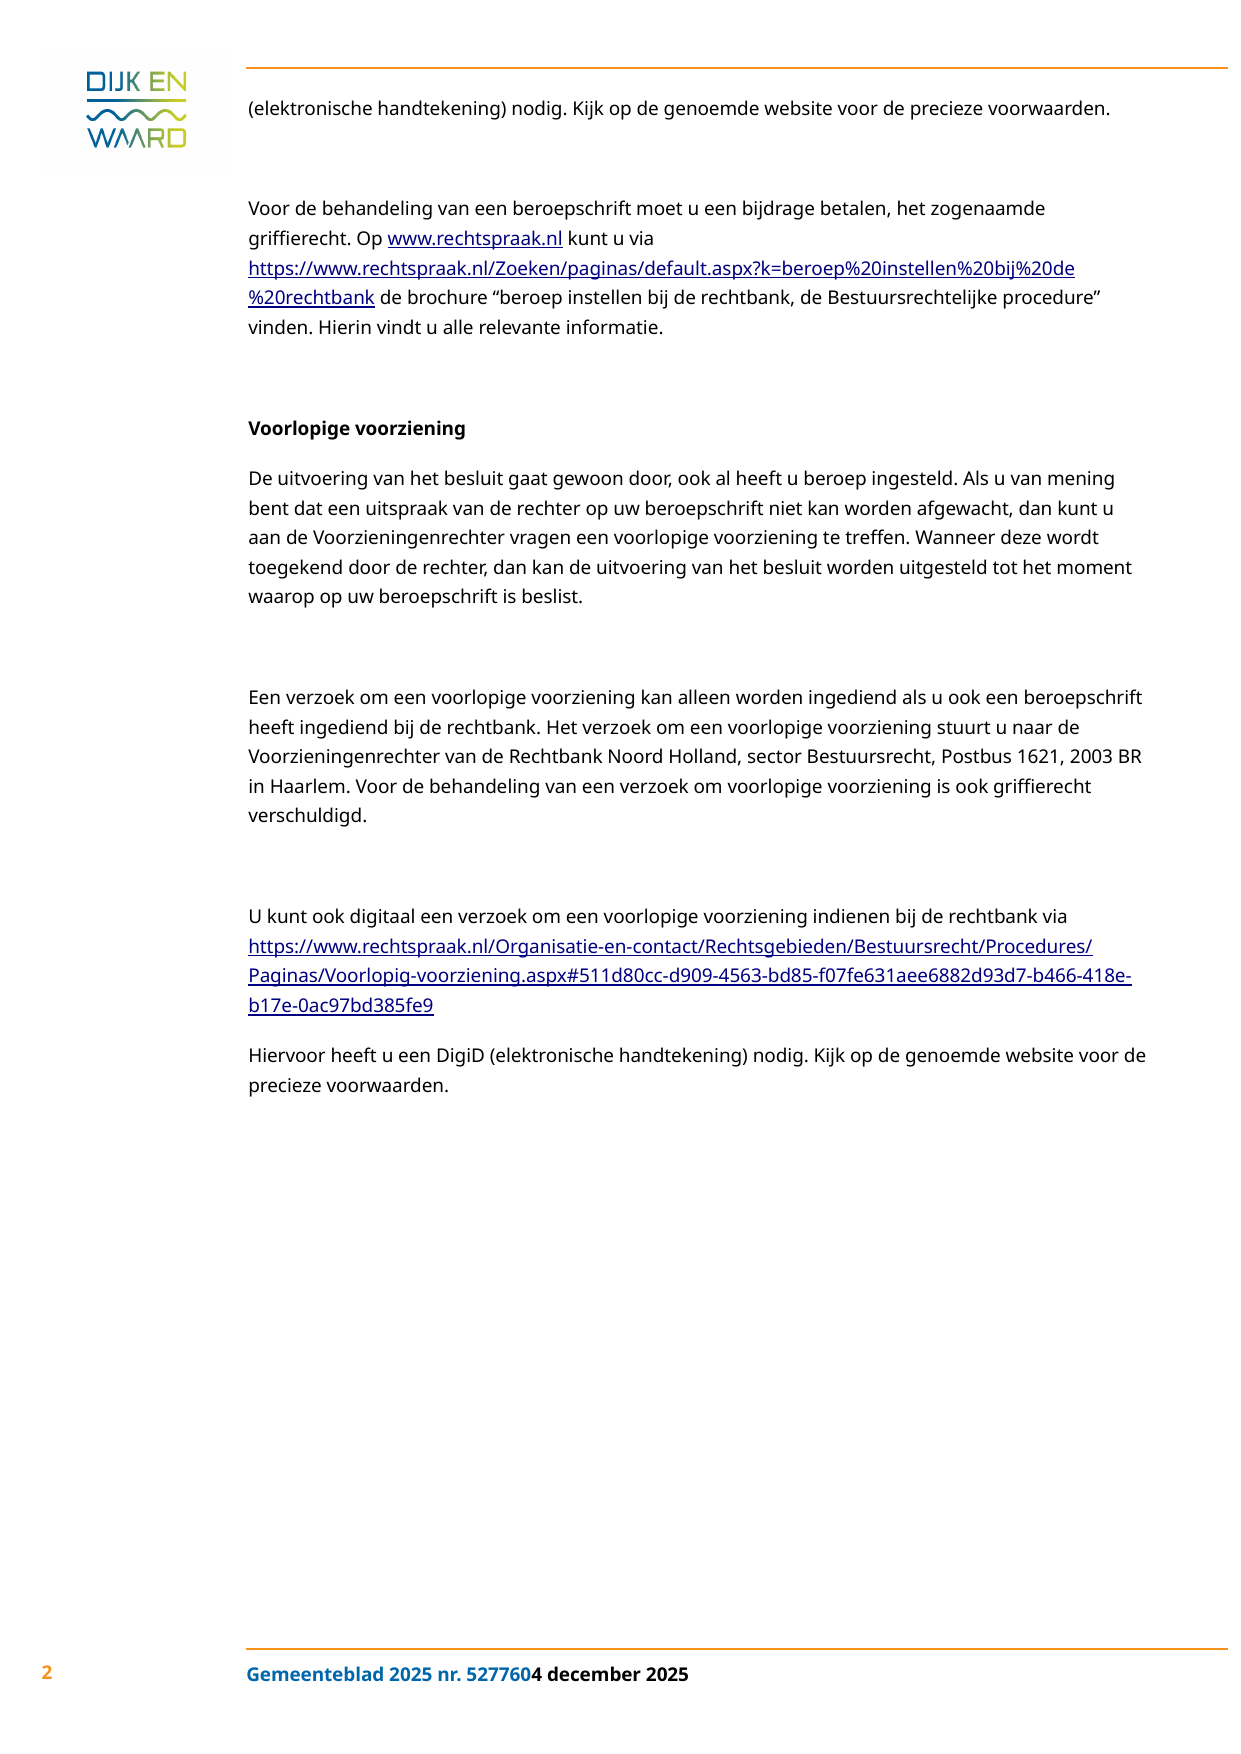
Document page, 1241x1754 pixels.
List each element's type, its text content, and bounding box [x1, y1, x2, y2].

text Een verzoek om een voorlopige voorziening kan alleen worden ingediend als u ook een beroepschrift heeft ingediend bij de rechtbank. Het verzoek om een voorlopige voorziening stuurt u naar de Voorzieningenrechter van de Rechtbank Noord Holland, sector Bestuursrecht, Postbus 1621, 2003 BR in Haarlem. Voor de behandeling van een verzoek om voorlopige voorziening is ook griffierecht verschuldigd. [248, 684, 1152, 828]
text Hiervoor heeft u een DigiD (elektronische handtekening) nodig. Kijk op de genoemde website voor de precieze voorwaarden. [248, 1043, 1152, 1098]
text Voor de behandeling van een beroepschrift moet u een bijdrage betalen, het zogenaamde griffierecht. Op www.rechtspraak.nl kunt u via https://www.rechtspraak.nl/Zoeken/paginas/default.aspx?k=beroep%20instellen%20bij%20de%20rechtbank de brochure “beroep instellen bij de rechtbank, de Bestuursrechtelijke procedure” vinden. Hierin vindt u alle relevante informatie. [248, 196, 1152, 340]
text U kunt ook digitaal een verzoek om een voorlopige voorziening indienen bij de rechtbank via https://www.rechtspraak.nl/Organisatie-en-contact/Rechtsgebieden/Bestuursrecht/Procedures/Paginas/Voorlopig-voorziening.aspx#511d80cc-d909-4563-bd85-f07fe631aee6882d93d7-b466-418e-b17e-0ac97bd385fe9 [248, 903, 1152, 1018]
text Voorlopige voorziening [248, 415, 1152, 441]
picture [41, 47, 231, 172]
text De uitvoering van het besluit gaat gewoon door, ook al heeft u beroep ingesteld. Als u van mening bent dat een uitspraak van de rechter op uw beroepschrift niet kan worden afgewacht, dan kunt u aan de Voorzieningenrechter vragen een voorlopige voorziening te treffen. Wanneer deze wordt toegekend door de rechter, dan kan de uitvoering van het besluit worden uitgesteld tot het moment waarop op uw beroepschrift is beslist. [248, 465, 1152, 609]
text (elektronische handtekening) nodig. Kijk op de genoemde website voor de precieze voorwaarden. [248, 95, 1152, 121]
